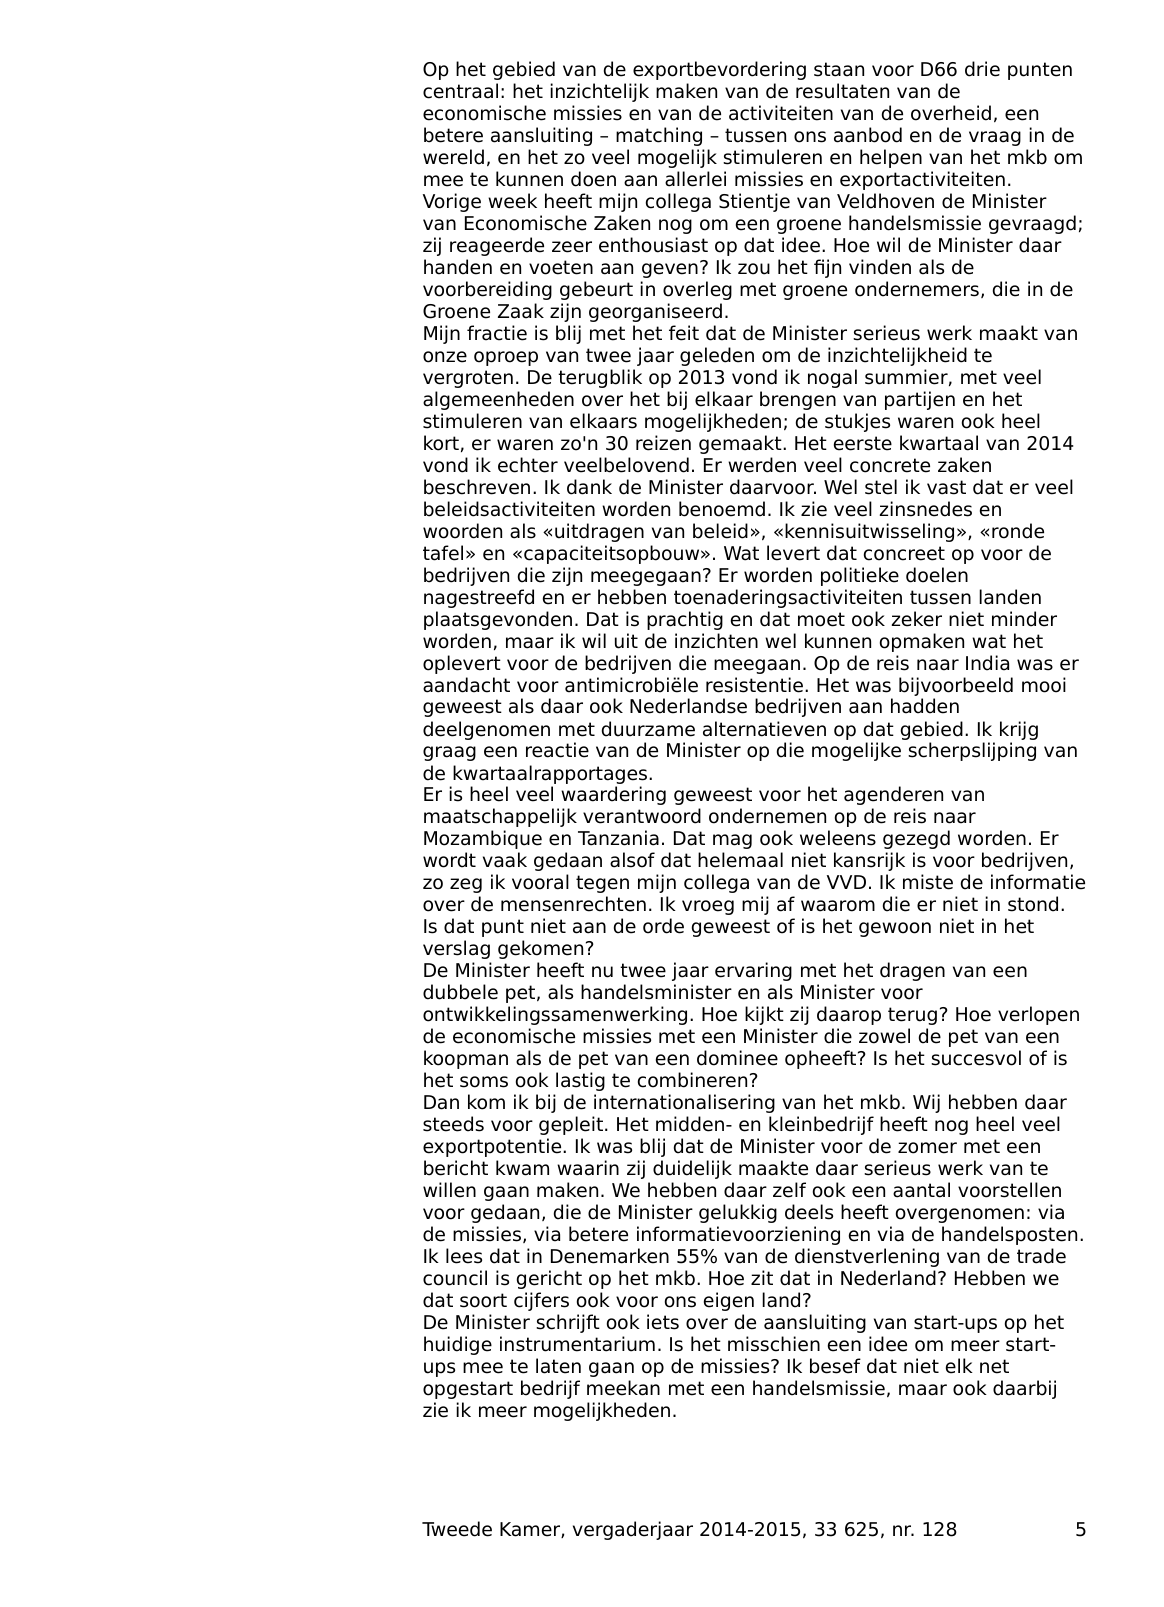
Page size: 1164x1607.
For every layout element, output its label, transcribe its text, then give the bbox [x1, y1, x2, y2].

text Op het gebied van de exportbevordering staan voor D66 drie punten centraal: het inzichtelijk maken van de resultaten van de economische missies en van de activiteiten van de overheid, een betere aansluiting – matching – tussen ons aanbod en de vraag in de wereld, en het zo veel mogelijk stimuleren en helpen van het mkb om mee te kunnen doen aan allerlei missies en exportactiviteiten. [422, 59, 1087, 191]
text Vorige week heeft mijn collega Stientje van Veldhoven de Minister van Economische Zaken nog om een groene handelsmissie gevraagd; zij reageerde zeer enthousiast op dat idee. Hoe wil de Minister daar handen en voeten aan geven? Ik zou het fijn vinden als de voorbereiding gebeurt in overleg met groene ondernemers, die in de Groene Zaak zijn georganiseerd. [422, 191, 1087, 323]
text Mijn fractie is blij met het feit dat de Minister serieus werk maakt van onze oproep van twee jaar geleden om de inzichtelijkheid te vergroten. De terugblik op 2013 vond ik nogal summier, met veel algemeenheden over het bij elkaar brengen van partijen en het stimuleren van elkaars mogelijkheden; de stukjes waren ook heel kort, er waren zo'n 30 reizen gemaakt. Het eerste kwartaal van 2014 vond ik echter veelbelovend. Er werden veel concrete zaken beschreven. Ik dank de Minister daarvoor. Wel stel ik vast dat er veel beleidsactiviteiten worden benoemd. Ik zie veel zinsnedes en woorden als «uitdragen van beleid», «kennisuitwisseling», «ronde tafel» en «capaciteitsopbouw». Wat levert dat concreet op voor de bedrijven die zijn meegegaan? Er worden politieke doelen nagestreefd en er hebben toenaderingsactiviteiten tussen landen plaatsgevonden. Dat is prachtig en dat moet ook zeker niet minder worden, maar ik wil uit de inzichten wel kunnen opmaken wat het oplevert voor de bedrijven die meegaan. Op de reis naar India was er aandacht voor antimicrobiële resistentie. Het was bijvoorbeeld mooi geweest als daar ook Nederlandse bedrijven aan hadden deelgenomen met duurzame alternatieven op dat gebied. Ik krijg graag een reactie van de Minister op die mogelijke scherpslijping van de kwartaalrapportages. [422, 323, 1087, 784]
text De Minister schrijft ook iets over de aansluiting van start-ups op het huidige instrumentarium. Is het misschien een idee om meer start-ups mee te laten gaan op de missies? Ik besef dat niet elk net opgestart bedrijf meekan met een handelsmissie, maar ook daarbij zie ik meer mogelijkheden. [422, 1312, 1087, 1422]
text De Minister heeft nu twee jaar ervaring met het dragen van een dubbele pet, als handelsminister en als Minister voor ontwikkelingssamenwerking. Hoe kijkt zij daarop terug? Hoe verlopen de economische missies met een Minister die zowel de pet van een koopman als de pet van een dominee opheeft? Is het succesvol of is het soms ook lastig te combineren? [422, 960, 1087, 1092]
text Dan kom ik bij de internationalisering van het mkb. Wij hebben daar steeds voor gepleit. Het midden- en kleinbedrijf heeft nog heel veel exportpotentie. Ik was blij dat de Minister voor de zomer met een bericht kwam waarin zij duidelijk maakte daar serieus werk van te willen gaan maken. We hebben daar zelf ook een aantal voorstellen voor gedaan, die de Minister gelukkig deels heeft overgenomen: via de missies, via betere informatievoorziening en via de handelsposten. Ik lees dat in Denemarken 55% van de dienstverlening van de trade council is gericht op het mkb. Hoe zit dat in Nederland? Hebben we dat soort cijfers ook voor ons eigen land? [422, 1092, 1087, 1312]
text Er is heel veel waardering geweest voor het agenderen van maatschappelijk verantwoord ondernemen op de reis naar Mozambique en Tanzania. Dat mag ook weleens gezegd worden. Er wordt vaak gedaan alsof dat helemaal niet kansrijk is voor bedrijven, zo zeg ik vooral tegen mijn collega van de VVD. Ik miste de informatie over de mensenrechten. Ik vroeg mij af waarom die er niet in stond. Is dat punt niet aan de orde geweest of is het gewoon niet in het verslag gekomen? [422, 784, 1087, 960]
